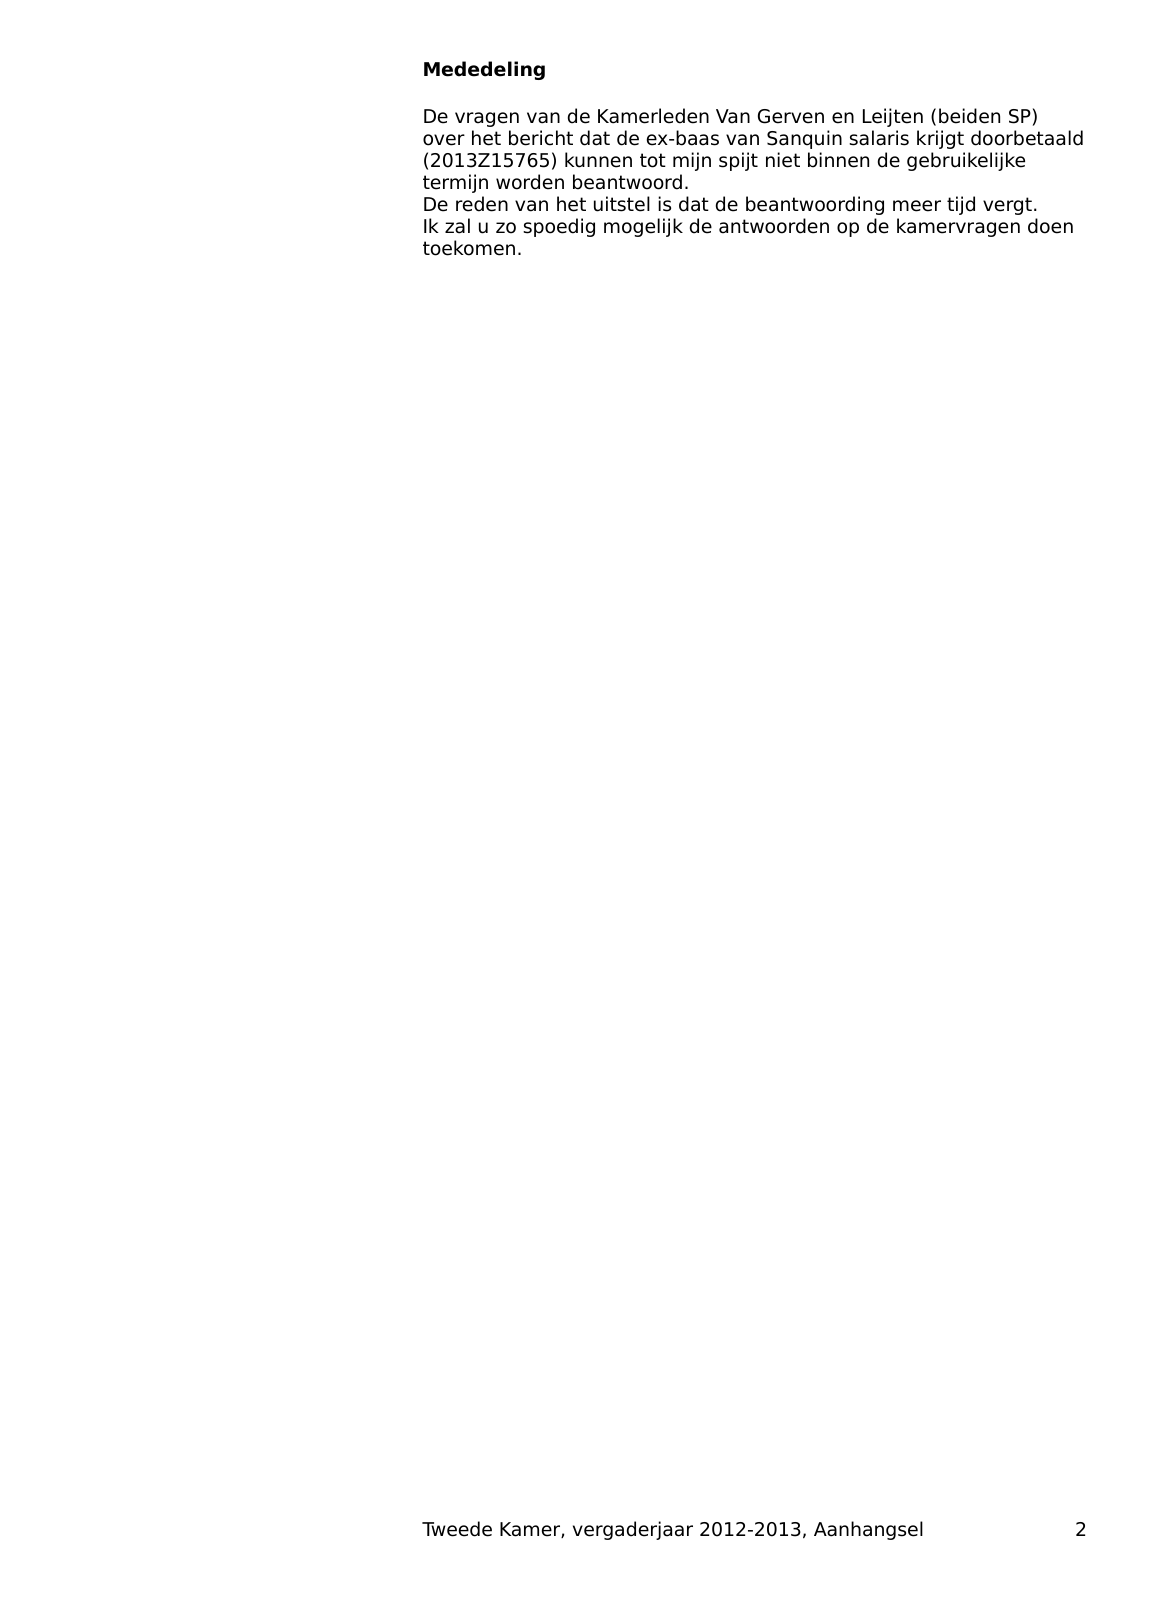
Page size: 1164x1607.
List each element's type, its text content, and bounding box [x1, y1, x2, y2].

text De vragen van de Kamerleden Van Gerven en Leijten (beiden SP) over het bericht dat de ex-baas van Sanquin salaris krijgt doorbetaald (2013Z15765) kunnen tot mijn spijt niet binnen de gebruikelijke termijn worden beantwoord. [422, 106, 1087, 194]
text De reden van het uitstel is dat de beantwoording meer tijd vergt. [422, 194, 1087, 216]
subtitle Mededeling [422, 59, 1087, 81]
text Ik zal u zo spoedig mogelijk de antwoorden op de kamervragen doen toekomen. [422, 216, 1087, 260]
